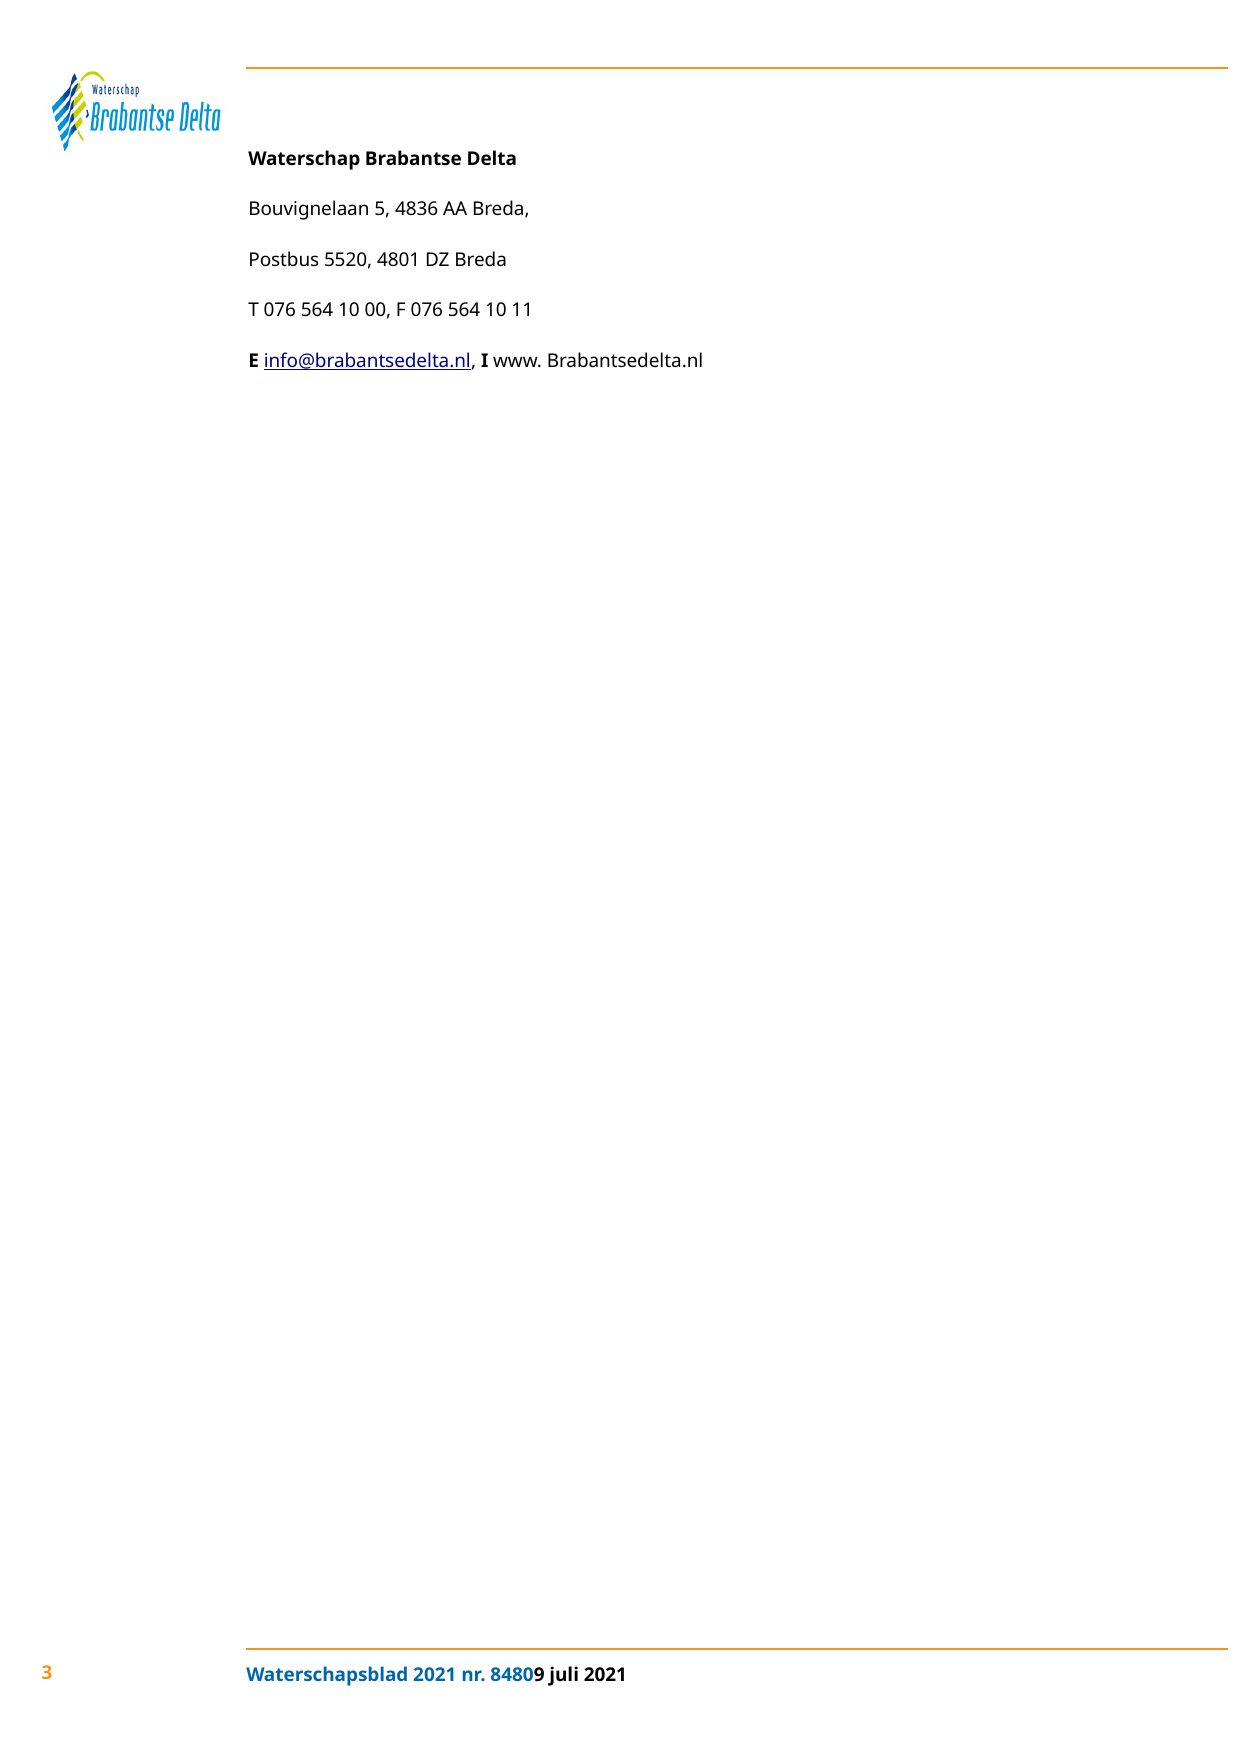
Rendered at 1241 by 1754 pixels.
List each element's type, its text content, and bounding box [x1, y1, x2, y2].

text T 076 564 10 00, F 076 564 10 11 [248, 296, 1152, 322]
text E info@brabantsedelta.nl, I www. Brabantsedelta.nl [248, 347, 1152, 373]
text Bouvignelaan 5, 4836 AA Breda, [248, 196, 1152, 221]
picture [41, 47, 231, 172]
text Postbus 5520, 4801 DZ Breda [248, 246, 1152, 272]
text Waterschap Brabantse Delta [248, 145, 1152, 171]
